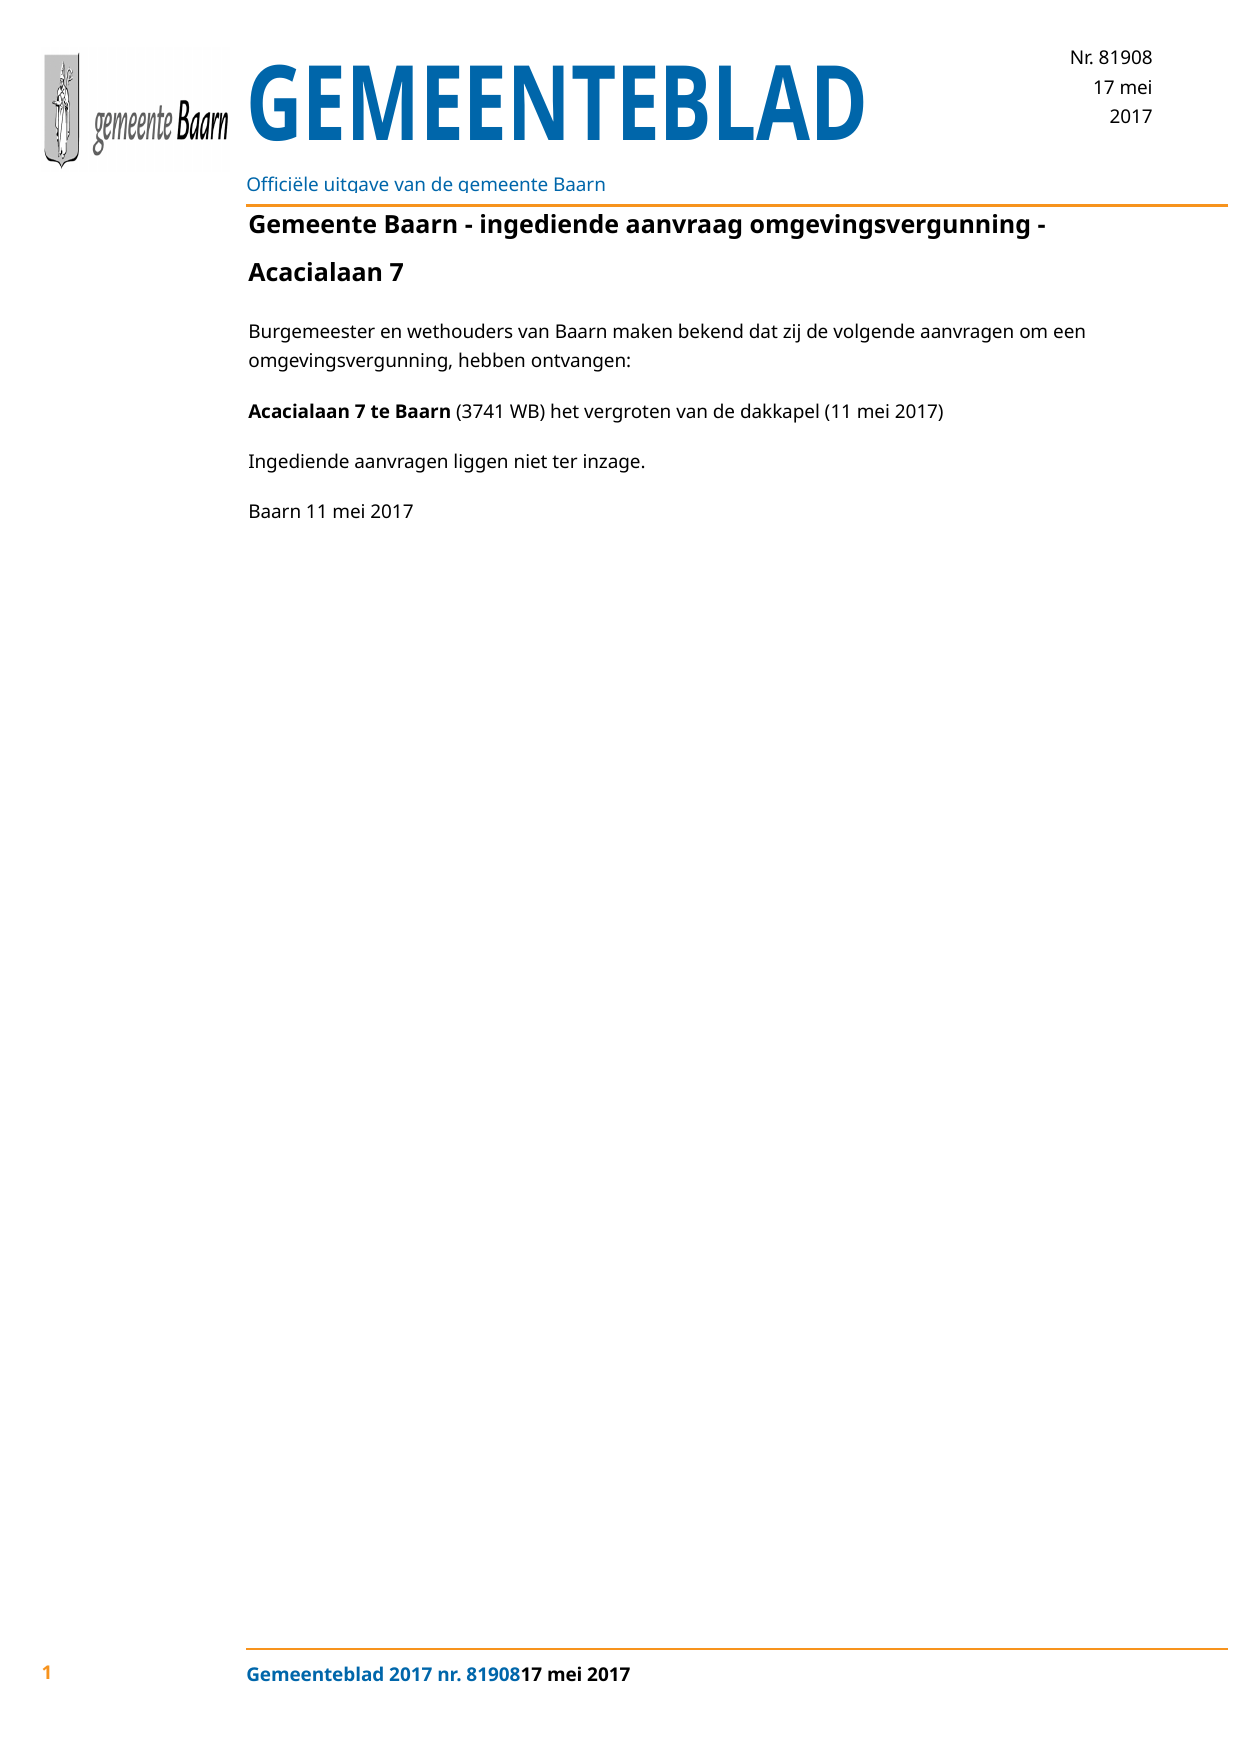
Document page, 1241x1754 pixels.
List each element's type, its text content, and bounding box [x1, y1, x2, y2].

text Ingediende aanvragen liggen niet ter inzage. [248, 448, 1152, 474]
picture [41, 47, 231, 172]
text Gemeente Baarn - ingediende aanvraag omgevingsvergunning - Acacialaan 7 [248, 207, 1152, 288]
text Acacialaan 7 te Baarn (3741 WB) het vergroten van de dakkapel (11 mei 2017) [248, 398, 1152, 424]
text Burgemeester en wethouders van Baarn maken bekend dat zij de volgende aanvragen om een omgevingsvergunning, hebben ontvangen: [248, 318, 1152, 373]
text Baarn 11 mei 2017 [248, 499, 1152, 524]
